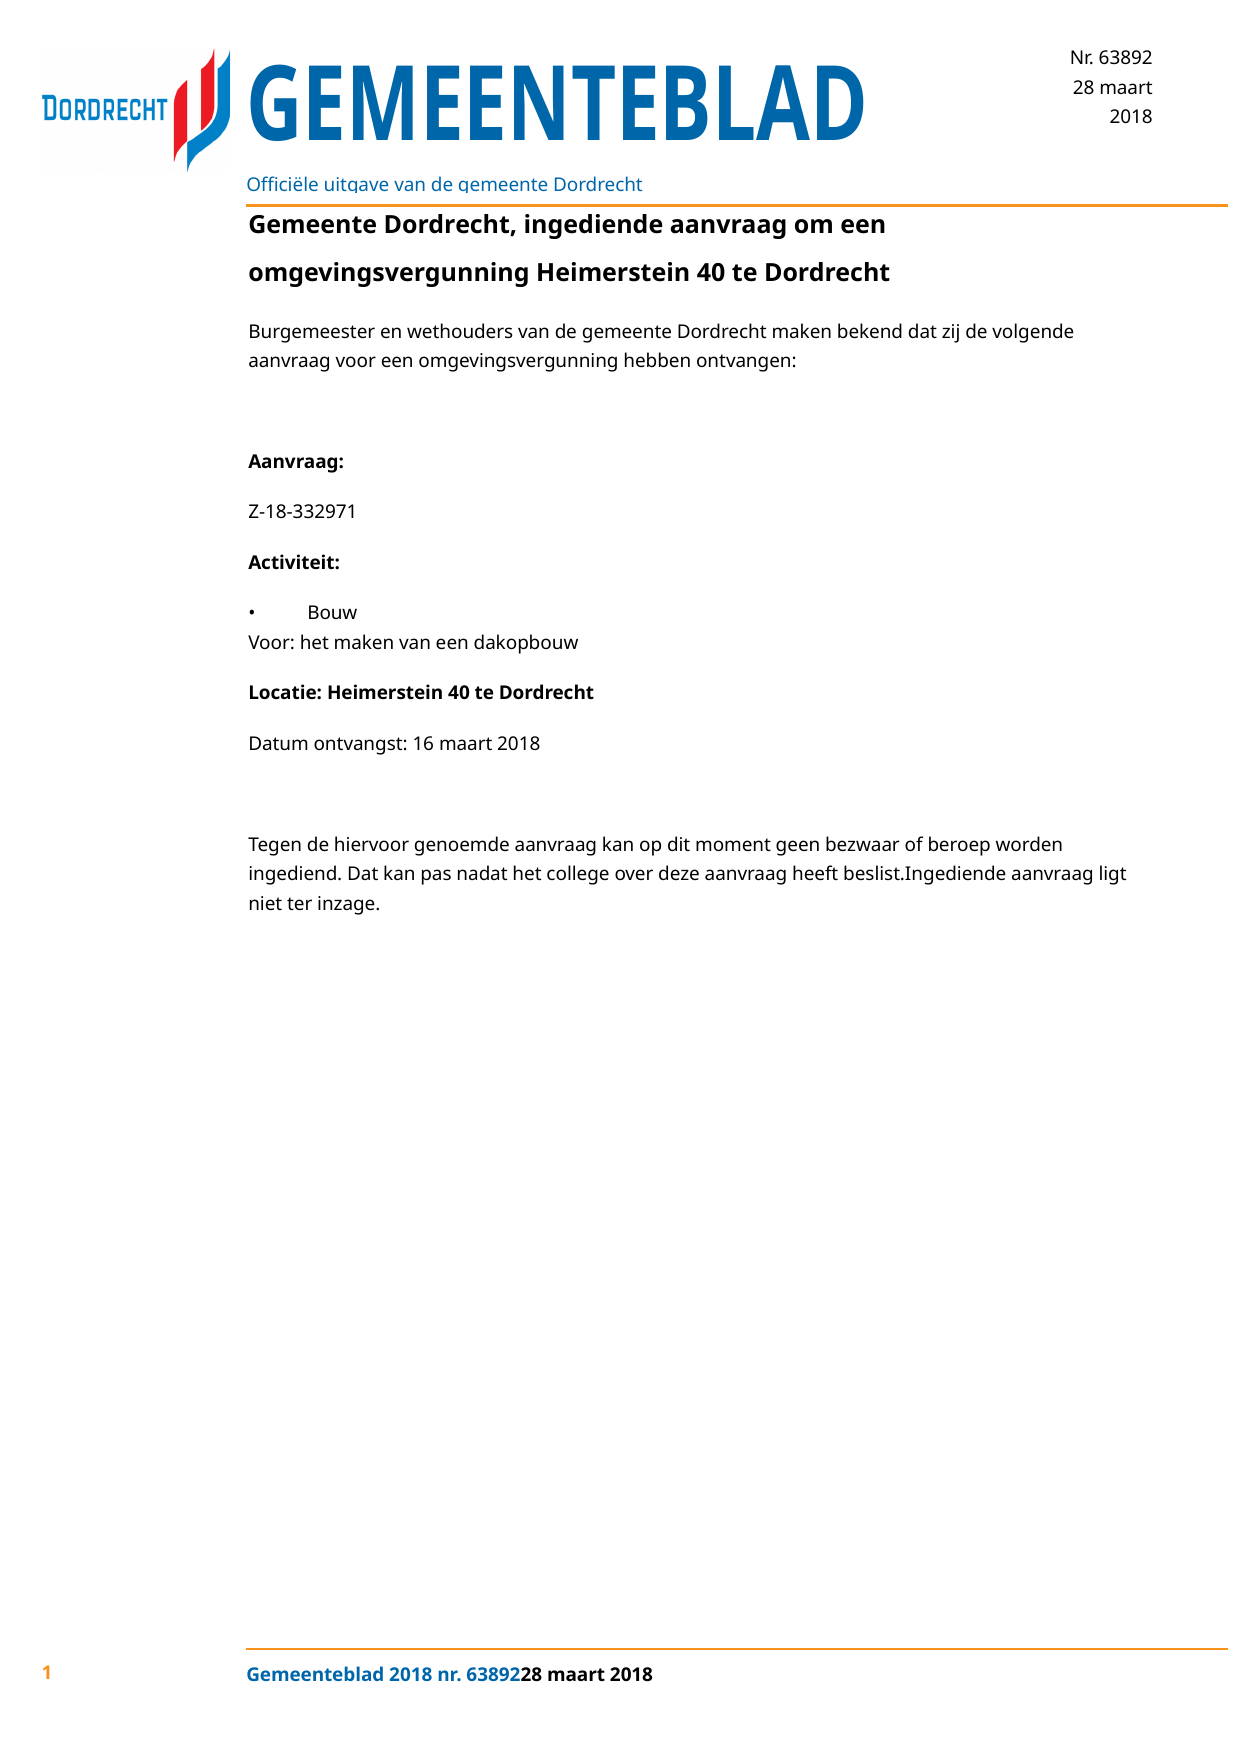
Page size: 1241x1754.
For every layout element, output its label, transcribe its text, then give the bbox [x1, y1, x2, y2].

text Z-18-332971 [248, 499, 1152, 524]
text Tegen de hiervoor genoemde aanvraag kan op dit moment geen bezwaar of beroep worden ingediend. Dat kan pas nadat het college over deze aanvraag heeft beslist.Ingediende aanvraag ligt niet ter inzage. [248, 831, 1152, 916]
text Voor: het maken van een dakopbouw [248, 629, 1152, 655]
picture [41, 47, 231, 172]
text Gemeente Dordrecht, ingediende aanvraag om een omgevingsvergunning Heimerstein 40 te Dordrecht [248, 207, 1152, 288]
text Locatie: Heimerstein 40 te Dordrecht [248, 679, 1152, 705]
text Burgemeester en wethouders van de gemeente Dordrecht maken bekend dat zij de volgende aanvraag voor een omgevingsvergunning hebben ontvangen: [248, 318, 1152, 373]
text Activiteit: [248, 549, 1152, 575]
list Bouw [248, 599, 1152, 625]
text Datum ontvangst: 16 maart 2018 [248, 730, 1152, 756]
text Aanvraag: [248, 448, 1152, 474]
